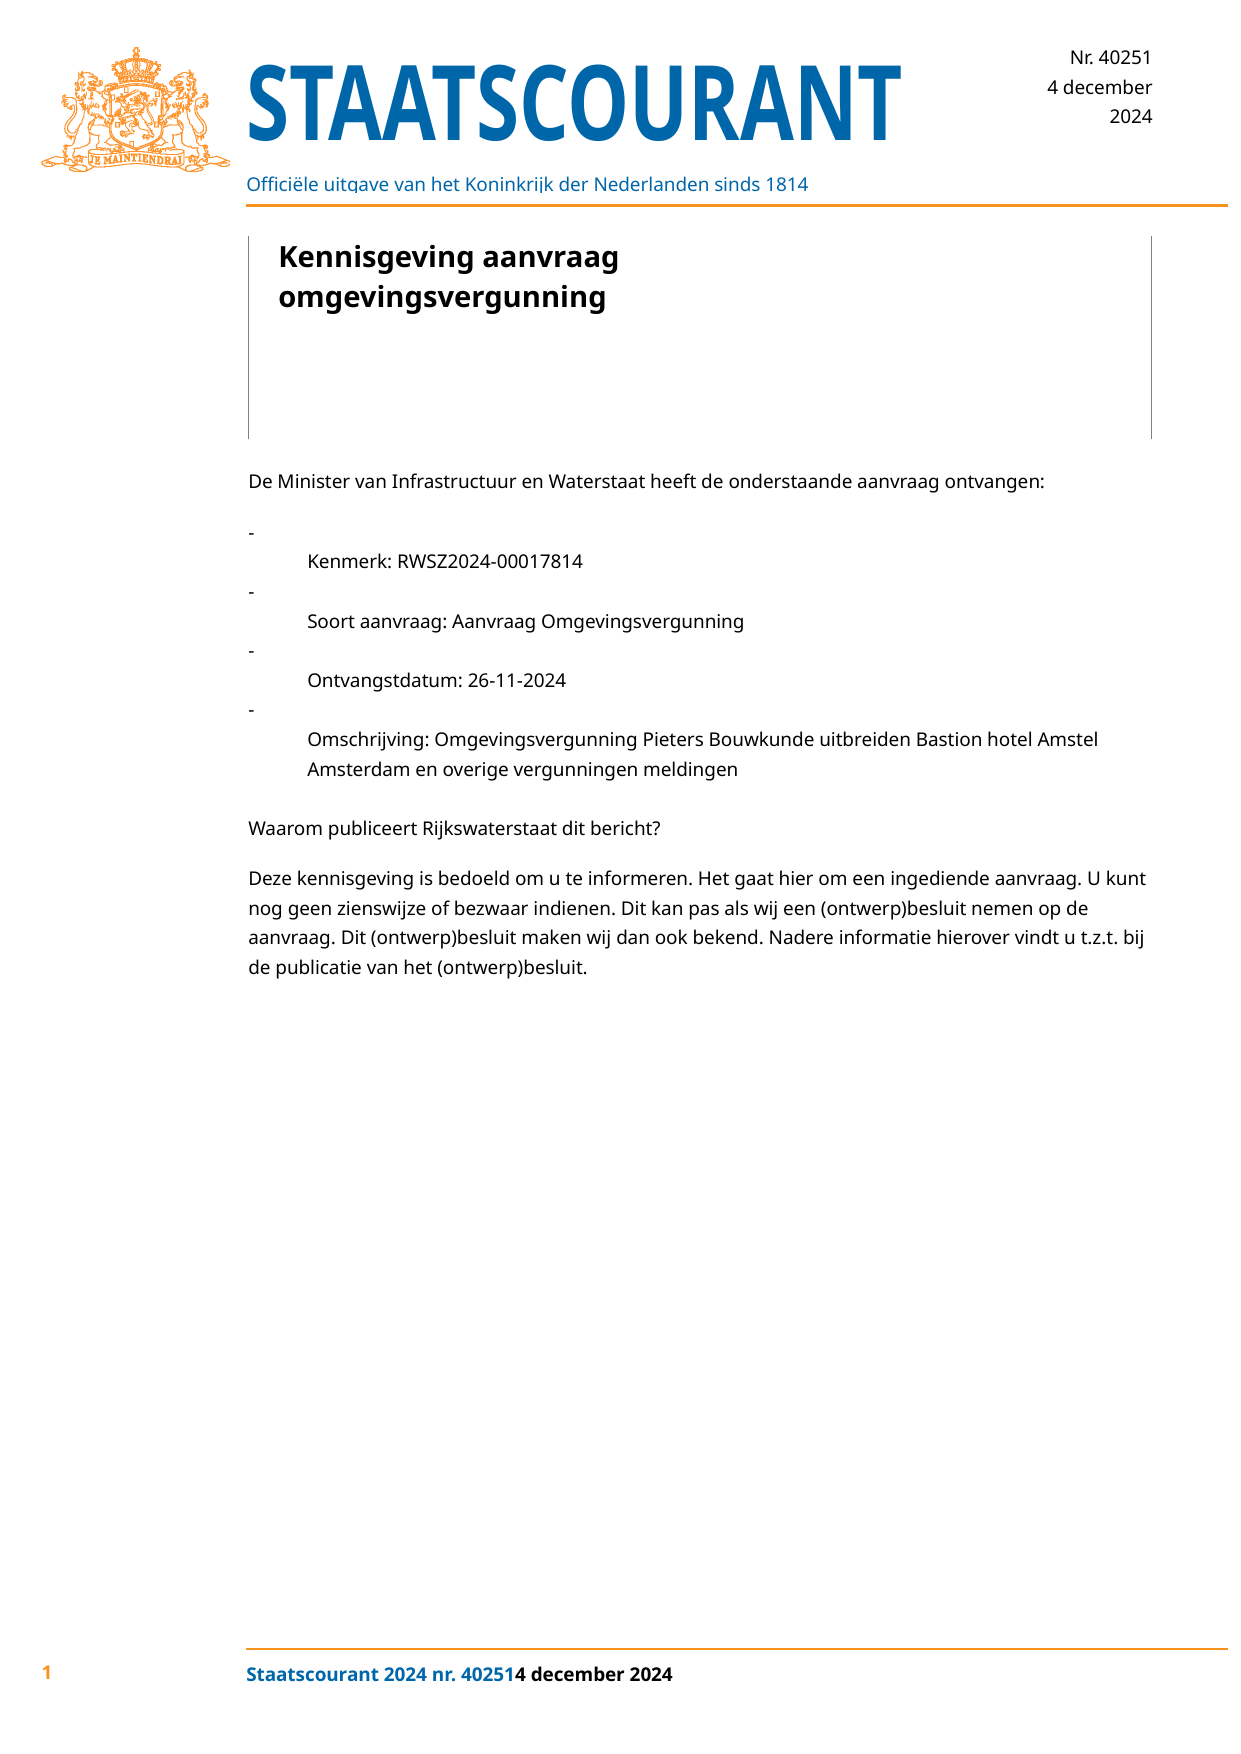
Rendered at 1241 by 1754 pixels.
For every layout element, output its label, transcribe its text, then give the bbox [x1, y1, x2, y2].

table_header Kennisgeving aanvraag omgevingsvergunning [249, 236, 850, 439]
text Deze kennisgeving is bedoeld om u te informeren. Het gaat hier om een ingediende aanvraag. U kunt nog geen zienswijze of bezwaar indienen. Dit kan pas als wij een (ontwerp)besluit nemen op de aanvraag. Dit (ontwerp)besluit maken wij dan ook bekend. Nadere informatie hierover vindt u t.z.t. bij de publicatie van het (ontwerp)besluit. [248, 865, 1152, 980]
list Omschrijving: Omgevingsvergunning Pieters Bouwkunde uitbreiden Bastion hotel Amstel Amsterdam en overige vergunningen meldingen [248, 726, 1152, 781]
table_header [850, 414, 1151, 439]
text De Minister van Infrastructuur en Waterstaat heeft de onderstaande aanvraag ontvangen: [248, 469, 1152, 494]
table_header [850, 236, 912, 413]
table_header [1090, 236, 1151, 413]
list Kenmerk: RWSZ2024-00017814 [248, 549, 1152, 574]
text Waarom publiceert Rijkswaterstaat dit bericht? [248, 815, 1152, 841]
list Ontvangstdatum: 26-11-2024 [248, 667, 1152, 693]
picture [912, 236, 1090, 414]
picture [41, 47, 231, 172]
list Soort aanvraag: Aanvraag Omgevingsvergunning [248, 608, 1152, 633]
